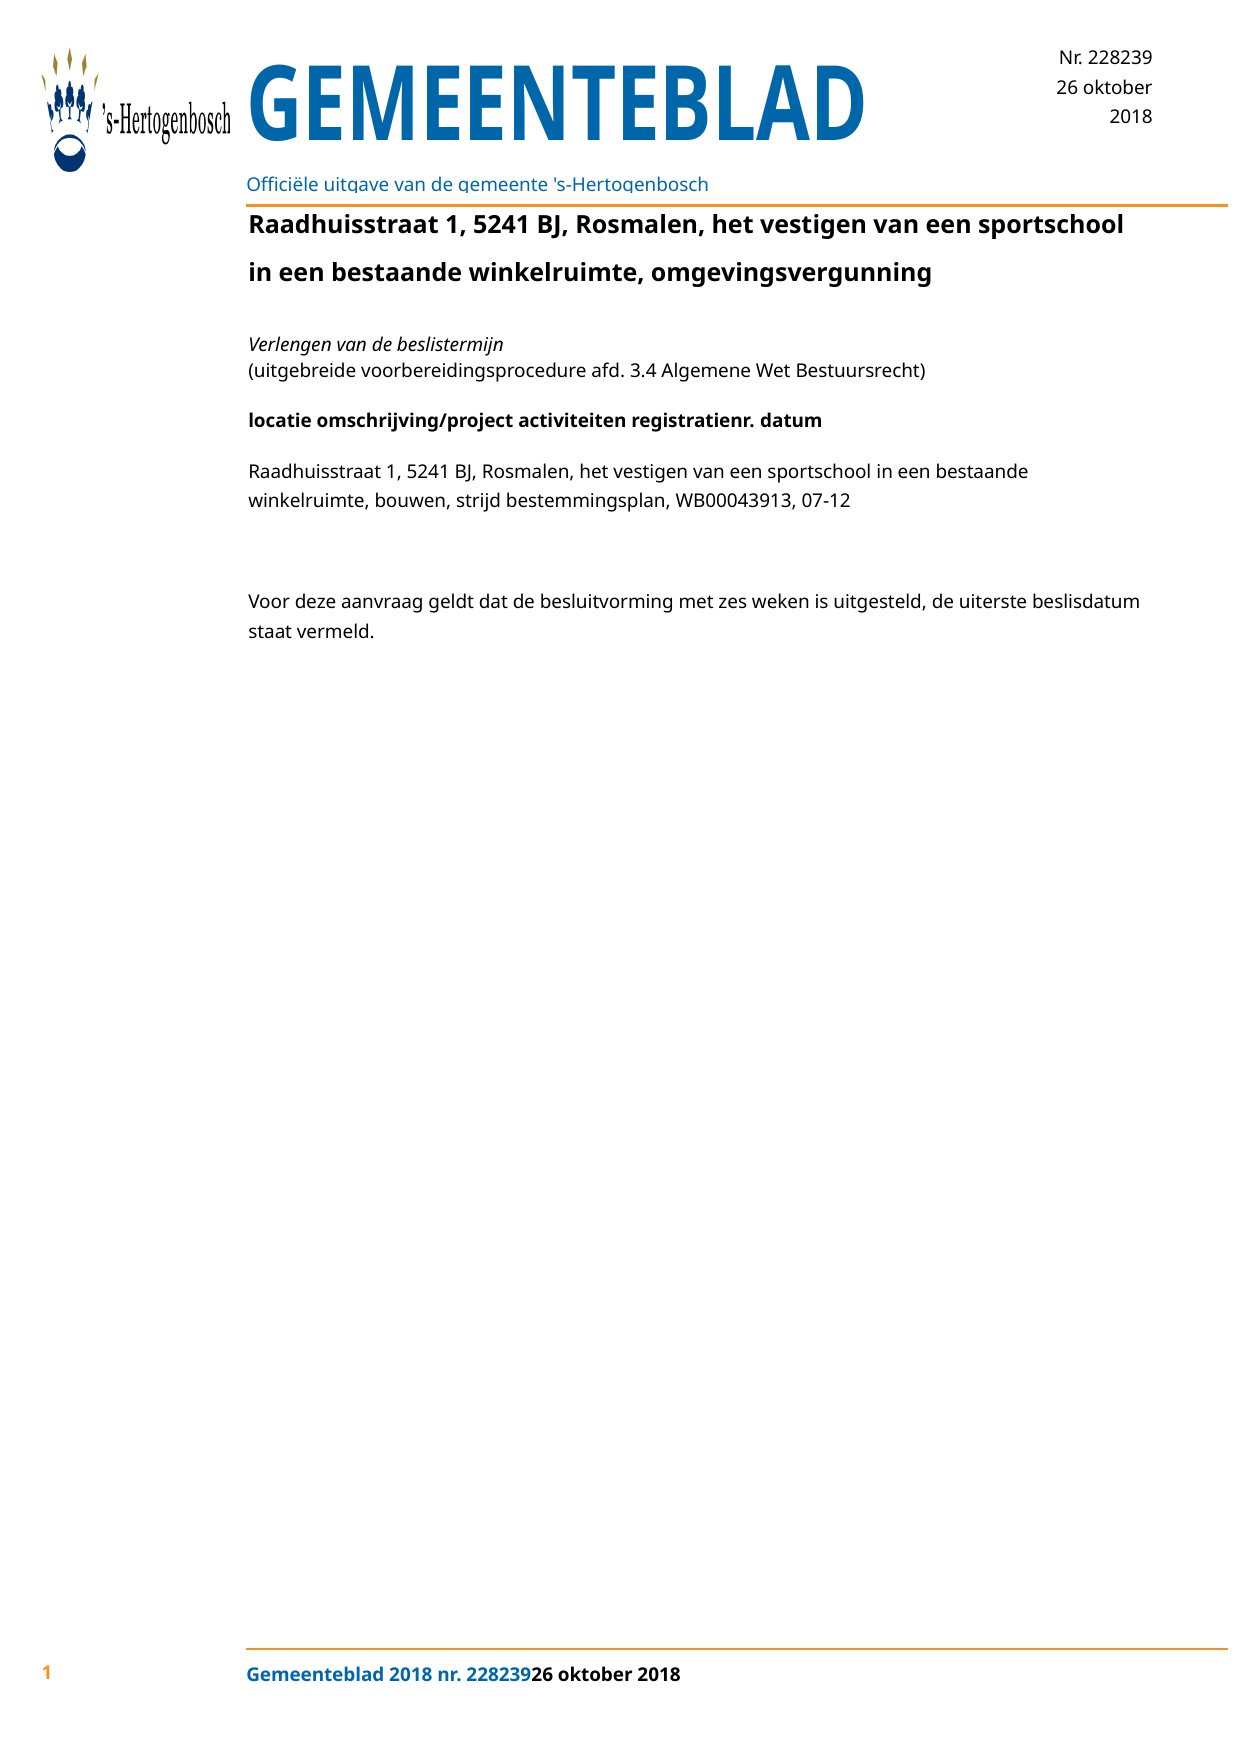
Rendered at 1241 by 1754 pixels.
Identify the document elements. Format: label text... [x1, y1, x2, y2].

text Voor deze aanvraag geldt dat de besluitvorming met zes weken is uitgesteld, de uiterste beslisdatum staat vermeld. [248, 588, 1152, 644]
text Raadhuisstraat 1, 5241 BJ, Rosmalen, het vestigen van een sportschool in een bestaande winkelruimte, bouwen, strijd bestemmingsplan, WB00043913, 07-12 [248, 458, 1152, 513]
text (uitgebreide voorbereidingsprocedure afd. 3.4 Algemene Wet Bestuursrecht) [248, 357, 1152, 383]
text Verlengen van de beslistermijn [248, 331, 1152, 357]
text Raadhuisstraat 1, 5241 BJ, Rosmalen, het vestigen van een sportschool in een bestaande winkelruimte, omgevingsvergunning [248, 207, 1152, 288]
text locatie omschrijving/project activiteiten registratienr. datum [248, 408, 1152, 433]
picture [41, 47, 231, 172]
